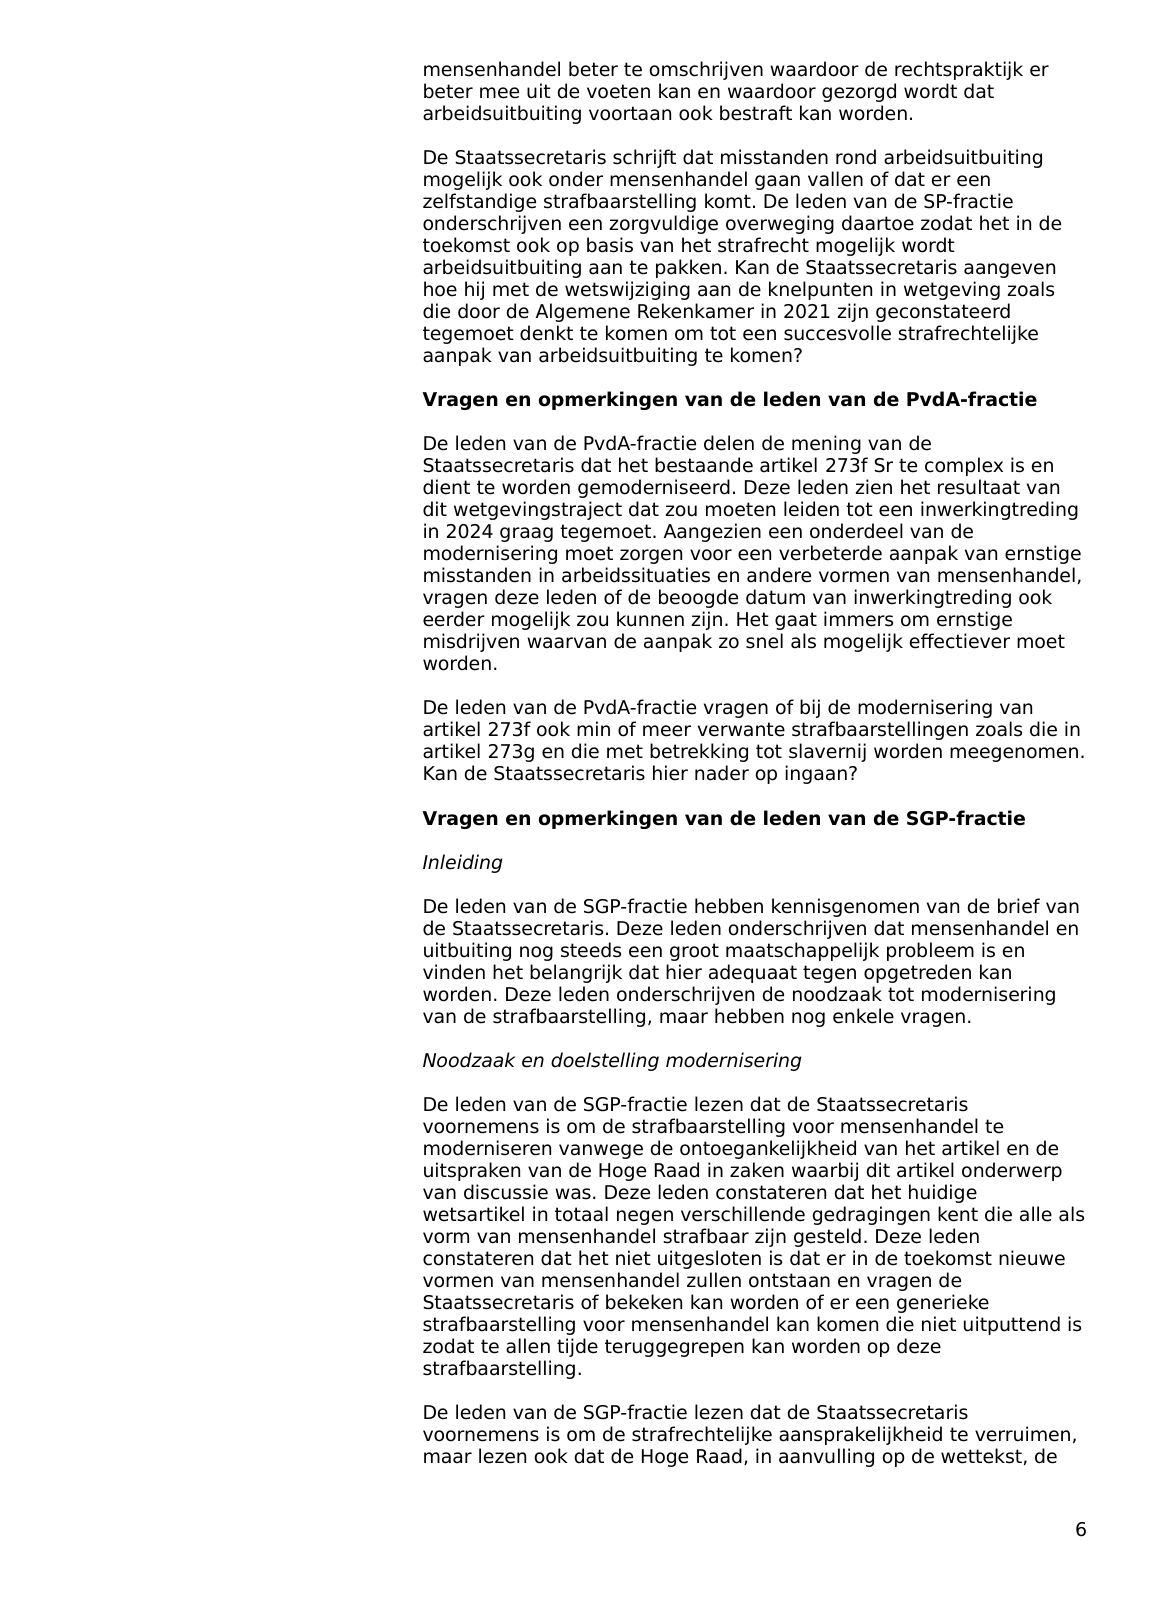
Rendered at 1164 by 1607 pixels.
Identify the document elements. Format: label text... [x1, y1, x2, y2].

text De leden van de PvdA-fractie delen de mening van de Staatssecretaris dat het bestaande artikel 273f Sr te complex is en dient te worden gemoderniseerd. Deze leden zien het resultaat van dit wetgevingstraject dat zou moeten leiden tot een inwerkingtreding in 2024 graag tegemoet. Aangezien een onderdeel van de modernisering moet zorgen voor een verbeterde aanpak van ernstige misstanden in arbeidssituaties en andere vormen van mensenhandel, vragen deze leden of de beoogde datum van inwerkingtreding ook eerder mogelijk zou kunnen zijn. Het gaat immers om ernstige misdrijven waarvan de aanpak zo snel als mogelijk effectiever moet worden. [422, 433, 1087, 675]
text mensenhandel beter te omschrijven waardoor de rechtspraktijk er beter mee uit de voeten kan en waardoor gezorgd wordt dat arbeidsuitbuiting voortaan ook bestraft kan worden. [422, 59, 1087, 125]
text De leden van de SGP-fractie lezen dat de Staatssecretaris voornemens is om de strafrechtelijke aansprakelijkheid te verruimen, maar lezen ook dat de Hoge Raad, in aanvulling op de wettekst, de [422, 1402, 1087, 1468]
subtitle Vragen en opmerkingen van de leden van de PvdA-fractie [422, 389, 1087, 411]
subtitle Vragen en opmerkingen van de leden van de SGP-fractie [422, 807, 1087, 829]
text De leden van de SGP-fractie hebben kennisgenomen van de brief van de Staatssecretaris. Deze leden onderschrijven dat mensenhandel en uitbuiting nog steeds een groot maatschappelijk probleem is en vinden het belangrijk dat hier adequaat tegen opgetreden kan worden. Deze leden onderschrijven de noodzaak tot modernisering van de strafbaarstelling, maar hebben nog enkele vragen. [422, 896, 1087, 1028]
text De Staatssecretaris schrijft dat misstanden rond arbeidsuitbuiting mogelijk ook onder mensenhandel gaan vallen of dat er een zelfstandige strafbaarstelling komt. De leden van de SP-fractie onderschrijven een zorgvuldige overweging daartoe zodat het in de toekomst ook op basis van het strafrecht mogelijk wordt arbeidsuitbuiting aan te pakken. Kan de Staatssecretaris aangeven hoe hij met de wetswijziging aan de knelpunten in wetgeving zoals die door de Algemene Rekenkamer in 2021 zijn geconstateerd tegemoet denkt te komen om tot een succesvolle strafrechtelijke aanpak van arbeidsuitbuiting te komen? [422, 147, 1087, 367]
subtitle Noodzaak en doelstelling modernisering [422, 1050, 1087, 1072]
text De leden van de SGP-fractie lezen dat de Staatssecretaris voornemens is om de strafbaarstelling voor mensenhandel te moderniseren vanwege de ontoegankelijkheid van het artikel en de uitspraken van de Hoge Raad in zaken waarbij dit artikel onderwerp van discussie was. Deze leden constateren dat het huidige wetsartikel in totaal negen verschillende gedragingen kent die alle als vorm van mensenhandel strafbaar zijn gesteld. Deze leden constateren dat het niet uitgesloten is dat er in de toekomst nieuwe vormen van mensenhandel zullen ontstaan en vragen de Staatssecretaris of bekeken kan worden of er een generieke strafbaarstelling voor mensenhandel kan komen die niet uitputtend is zodat te allen tijde teruggegrepen kan worden op deze strafbaarstelling. [422, 1094, 1087, 1380]
text De leden van de PvdA-fractie vragen of bij de modernisering van artikel 273f ook min of meer verwante strafbaarstellingen zoals die in artikel 273g en die met betrekking tot slavernij worden meegenomen. Kan de Staatssecretaris hier nader op ingaan? [422, 697, 1087, 785]
subtitle Inleiding [422, 852, 1087, 873]
